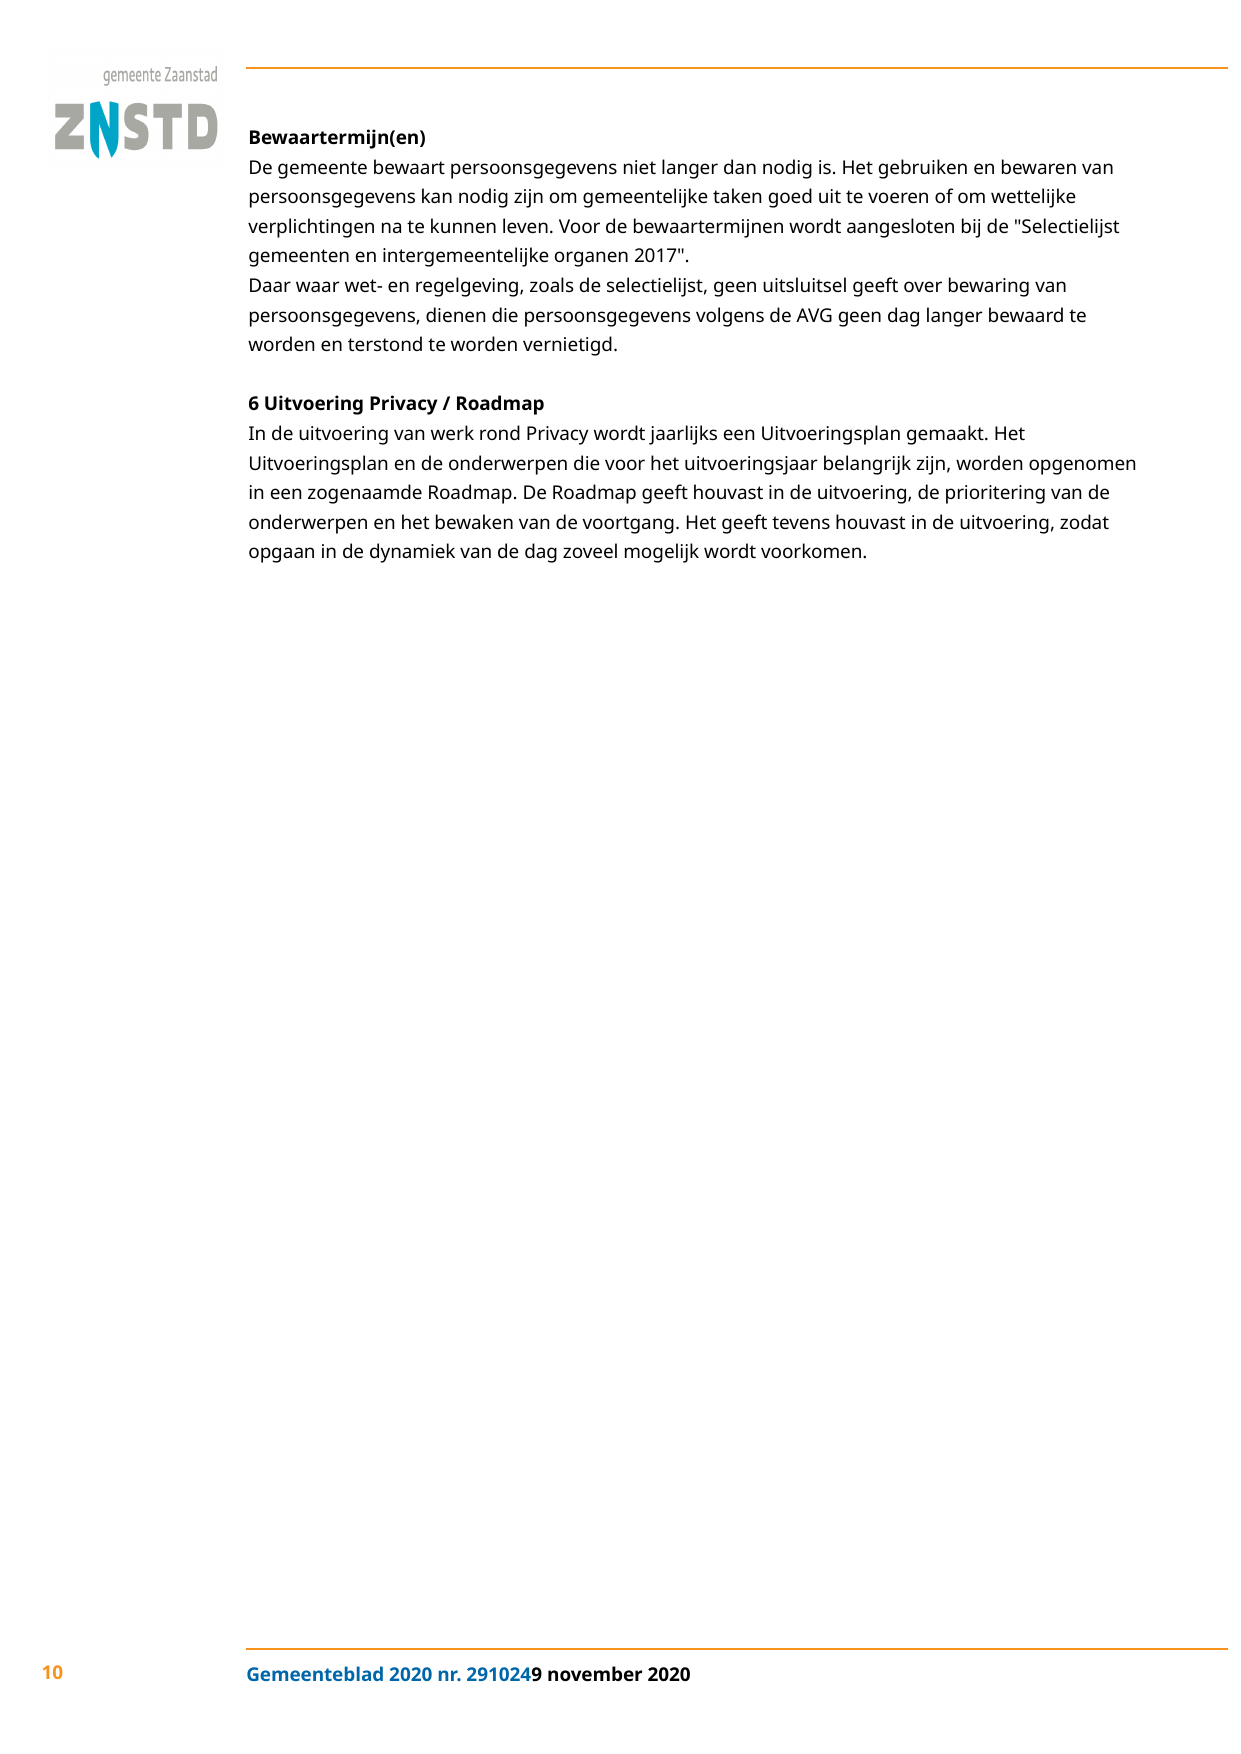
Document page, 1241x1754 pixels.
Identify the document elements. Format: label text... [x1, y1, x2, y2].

text De gemeente bewaart persoonsgegevens niet langer dan nodig is. Het gebruiken en bewaren van persoonsgegevens kan nodig zijn om gemeentelijke taken goed uit te voeren of om wettelijke verplichtingen na te kunnen leven. Voor de bewaartermijnen wordt aangesloten bij de "Selectielijst gemeenten en intergemeentelijke organen 2017". [248, 154, 1152, 268]
text In de uitvoering van werk rond Privacy wordt jaarlijks een Uitvoeringsplan gemaakt. Het Uitvoeringsplan en de onderwerpen die voor het uitvoeringsjaar belangrijk zijn, worden opgenomen in een zogenaamde Roadmap. De Roadmap geeft houvast in de uitvoering, de prioritering van de onderwerpen en het bewaken van de voortgang. Het geeft tevens houvast in de uitvoering, zodat opgaan in de dynamiek van de dag zoveel mogelijk wordt voorkomen. [248, 420, 1152, 564]
text Daar waar wet- en regelgeving, zoals de selectielijst, geen uitsluitsel geeft over bewaring van persoonsgegevens, dienen die persoonsgegevens volgens de AVG geen dag langer bewaard te worden en terstond te worden vernietigd. [248, 272, 1152, 357]
picture [41, 47, 231, 172]
text 6 Uitvoering Privacy / Roadmap [248, 391, 1152, 416]
text Bewaartermijn(en) [248, 124, 1152, 150]
